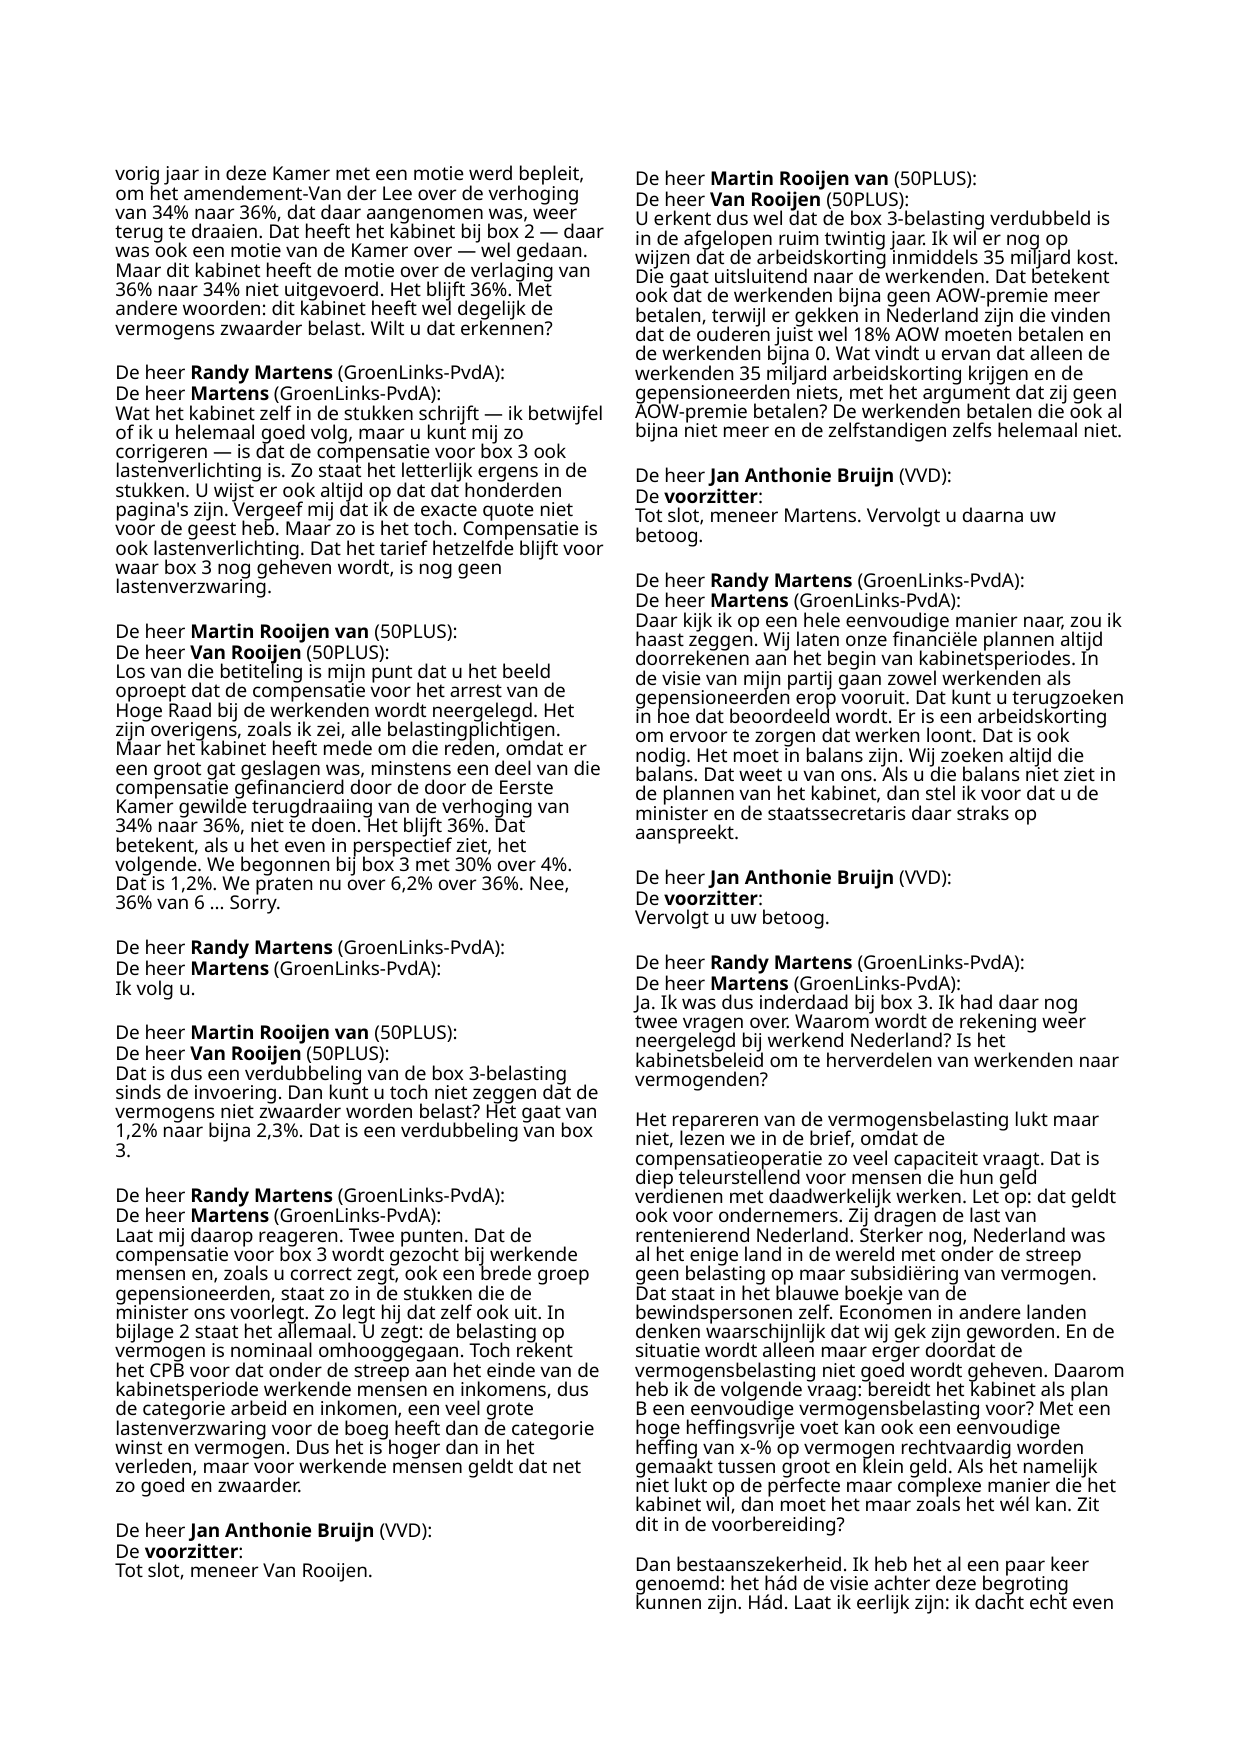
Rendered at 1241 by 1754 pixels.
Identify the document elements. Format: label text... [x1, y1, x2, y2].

text De heer Van Rooijen (50PLUS): [635, 191, 1125, 210]
text Dat is dus een verdubbeling van de box 3-belasting sinds de invoering. Dan kunt u toch niet zeggen dat de vermogens niet zwaarder worden belast? Het gaat van 1,2% naar bijna 2,3%. Dat is een verdubbeling van box 3. [115, 1064, 605, 1161]
text U erkent dus wel dat de box 3-belasting verdubbeld is in de afgelopen ruim twintig jaar. Ik wil er nog op wijzen dat de arbeidskorting inmiddels 35 miljard kost. Die gaat uitsluitend naar de werkenden. Dat betekent ook dat de werkenden bijna geen AOW-premie meer betalen, terwijl er gekken in Nederland zijn die vinden dat de ouderen juist wel 18% AOW moeten betalen en de werkenden bijna 0. Wat vindt u ervan dat alleen de werkenden 35 miljard arbeidskorting krijgen en de gepensioneerden niets, met het argument dat zij geen AOW-premie betalen? De werkenden betalen die ook al bijna niet meer en de zelfstandigen zelfs helemaal niet. [635, 210, 1125, 442]
text De heer Jan Anthonie Bruijn (VVD): [635, 864, 1125, 889]
text De heer Randy Martens (GroenLinks-PvdA): [635, 949, 1125, 975]
text De voorzitter: [635, 889, 1125, 909]
text Laat mij daarop reageren. Twee punten. Dat de compensatie voor box 3 wordt gezocht bij werkende mensen en, zoals u correct zegt, ook een brede groep gepensioneerden, staat zo in de stukken die de minister ons voorlegt. Zo legt hij dat zelf ook uit. In bijlage 2 staat het allemaal. U zegt: de belasting op vermogen is nominaal omhooggegaan. Toch rekent het CPB voor dat onder de streep aan het einde van de kabinetsperiode werkende mensen en inkomens, dus de categorie arbeid en inkomen, een veel grote lastenverzwaring voor de boeg heeft dan de categorie winst en vermogen. Dus het is hoger dan in het verleden, maar voor werkende mensen geldt dat net zo goed en zwaarder. [115, 1227, 605, 1497]
text Tot slot, meneer Martens. Vervolgt u daarna uw betoog. [635, 507, 1125, 546]
text De heer Van Rooijen (50PLUS): [115, 644, 605, 663]
text Tot slot, meneer Van Rooijen. [115, 1562, 605, 1582]
text Het repareren van de vermogensbelasting lukt maar niet, lezen we in de brief, omdat de compensatieoperatie zo veel capaciteit vraagt. Dat is diep teleurstellend voor mensen die hun geld verdienen met daadwerkelijk werken. Let op: dat geldt ook voor ondernemers. Zij dragen de last van rentenierend Nederland. Sterker nog, Nederland was al het enige land in de wereld met onder de streep geen belasting op maar subsidiëring van vermogen. Dat staat in het blauwe boekje van de bewindspersonen zelf. Economen in andere landen denken waarschijnlijk dat wij gek zijn geworden. En de situatie wordt alleen maar erger doordat de vermogensbelasting niet goed wordt geheven. Daarom heb ik de volgende vraag: bereidt het kabinet als plan B een eenvoudige vermogensbelasting voor? Met een hoge heffingsvrije voet kan ook een eenvoudige heffing van x-% op vermogen rechtvaardig worden gemaakt tussen groot en klein geld. Als het namelijk niet lukt op de perfecte maar complexe manier die het kabinet wil, dan moet het maar zoals het wél kan. Zit dit in de voorbereiding? [635, 1111, 1125, 1535]
text De heer Martin Rooijen van (50PLUS): [115, 618, 605, 644]
text De heer Martin Rooijen van (50PLUS): [115, 1019, 605, 1045]
text De voorzitter: [115, 1543, 605, 1562]
text Daar kijk ik op een hele eenvoudige manier naar, zou ik haast zeggen. Wij laten onze financiële plannen altijd doorrekenen aan het begin van kabinetsperiodes. In de visie van mijn partij gaan zowel werkenden als gepensioneerden erop vooruit. Dat kunt u terugzoeken in hoe dat beoordeeld wordt. Er is een arbeidskorting om ervoor te zorgen dat werken loont. Dat is ook nodig. Het moet in balans zijn. Wij zoeken altijd die balans. Dat weet u van ons. Als u die balans niet ziet in de plannen van het kabinet, dan stel ik voor dat u de minister en de staatssecretaris daar straks op aanspreekt. [635, 612, 1125, 843]
text De heer Martens (GroenLinks-PvdA): [115, 385, 605, 404]
text vorig jaar in deze Kamer met een motie werd bepleit, om het amendement-Van der Lee over de verhoging van 34% naar 36%, dat daar aangenomen was, weer terug te draaien. Dat heeft het kabinet bij box 2 — daar was ook een motie van de Kamer over — wel gedaan. Maar dit kabinet heeft de motie over de verlaging van 36% naar 34% niet uitgevoerd. Het blijft 36%. Met andere woorden: dit kabinet heeft wel degelijk de vermogens zwaarder belast. Wilt u dat erkennen? [115, 165, 605, 339]
text De heer Martens (GroenLinks-PvdA): [115, 1207, 605, 1227]
text Ja. Ik was dus inderdaad bij box 3. Ik had daar nog twee vragen over. Waarom wordt de rekening weer neergelegd bij werkend Nederland? Is het kabinetsbeleid om te herverdelen van werkenden naar vermogenden? [635, 994, 1125, 1090]
text De heer Randy Martens (GroenLinks-PvdA): [115, 1182, 605, 1207]
text De heer Martens (GroenLinks-PvdA): [635, 975, 1125, 994]
text De heer Martens (GroenLinks-PvdA): [115, 960, 605, 979]
text Wat het kabinet zelf in de stukken schrijft — ik betwijfel of ik u helemaal goed volg, maar u kunt mij zo corrigeren — is dat de compensatie voor box 3 ook lastenverlichting is. Zo staat het letterlijk ergens in de stukken. U wijst er ook altijd op dat dat honderden pagina's zijn. Vergeef mij dat ik de exacte quote niet voor de geest heb. Maar zo is het toch. Compensatie is ook lastenverlichting. Dat het tarief hetzelfde blijft voor waar box 3 nog geheven wordt, is nog geen lastenverzwaring. [115, 404, 605, 597]
text Los van die betiteling is mijn punt dat u het beeld oproept dat de compensatie voor het arrest van de Hoge Raad bij de werkenden wordt neergelegd. Het zijn overigens, zoals ik zei, alle belastingplichtigen. Maar het kabinet heeft mede om die reden, omdat er een groot gat geslagen was, minstens een deel van die compensatie gefinancierd door de door de Eerste Kamer gewilde terugdraaiing van de verhoging van 34% naar 36%, niet te doen. Het blijft 36%. Dat betekent, als u het even in perspectief ziet, het volgende. We begonnen bij box 3 met 30% over 4%. Dat is 1,2%. We praten nu over 6,2% over 36%. Nee, 36% van 6 … Sorry. [115, 663, 605, 914]
text Dan bestaanszekerheid. Ik heb het al een paar keer genoemd: het hád de visie achter deze begroting kunnen zijn. Hád. Laat ik eerlijk zijn: ik dacht echt even [635, 1556, 1125, 1613]
text De voorzitter: [635, 488, 1125, 507]
text De heer Randy Martens (GroenLinks-PvdA): [115, 934, 605, 960]
text De heer Martin Rooijen van (50PLUS): [635, 165, 1125, 191]
text Ik volg u. [115, 979, 605, 999]
text Vervolgt u uw betoog. [635, 909, 1125, 928]
text De heer Jan Anthonie Bruijn (VVD): [635, 462, 1125, 488]
text De heer Martens (GroenLinks-PvdA): [635, 592, 1125, 612]
text De heer Van Rooijen (50PLUS): [115, 1045, 605, 1064]
text De heer Randy Martens (GroenLinks-PvdA): [635, 567, 1125, 592]
text De heer Jan Anthonie Bruijn (VVD): [115, 1517, 605, 1543]
text De heer Randy Martens (GroenLinks-PvdA): [115, 359, 605, 385]
